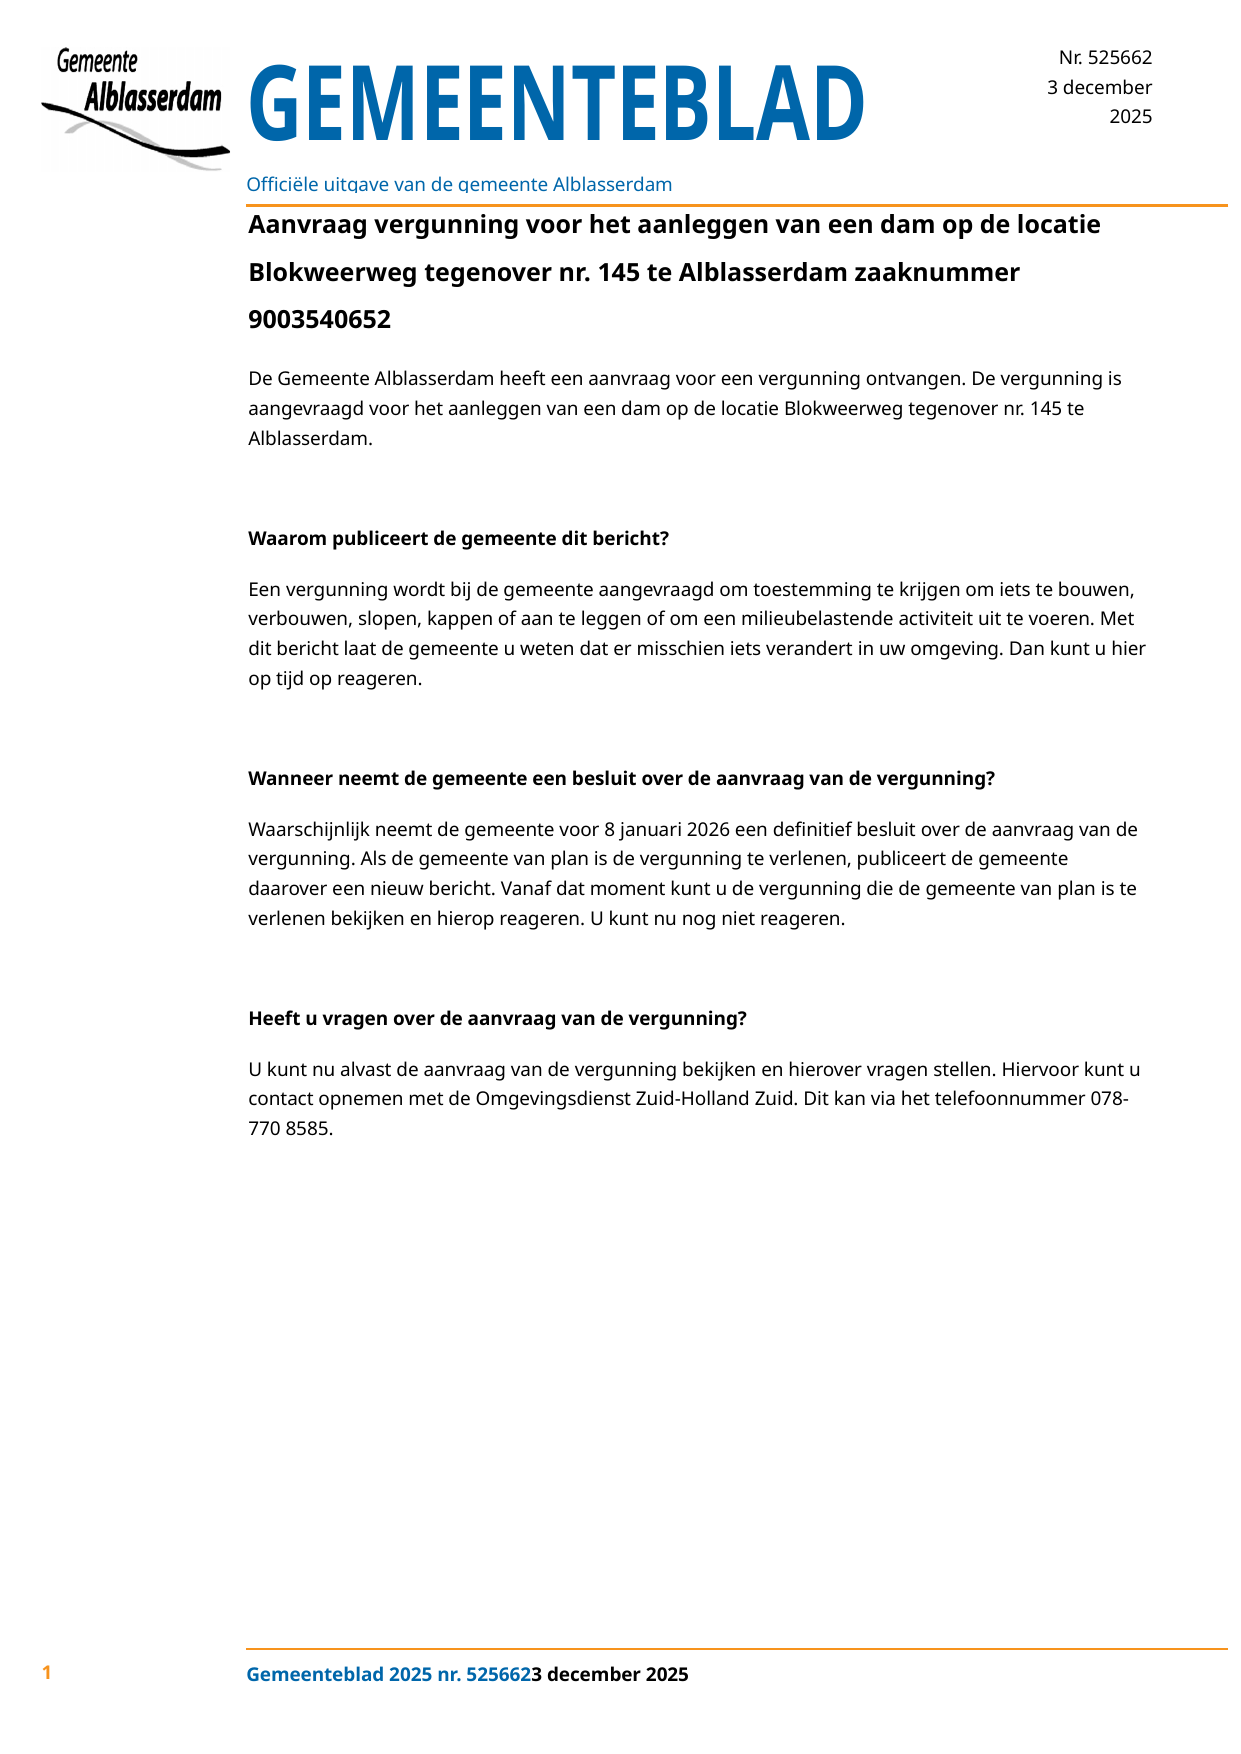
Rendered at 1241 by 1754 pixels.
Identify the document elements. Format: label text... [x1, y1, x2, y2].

text U kunt nu alvast de aanvraag van de vergunning bekijken en hierover vragen stellen. Hiervoor kunt u contact opnemen met de Omgevingsdienst Zuid-Holland Zuid. Dit kan via het telefoonnummer 078-770 8585. [248, 1056, 1152, 1141]
text Waarom publiceert de gemeente dit bericht? [248, 526, 1152, 551]
text Aanvraag vergunning voor het aanleggen van een dam op de locatie Blokweerweg tegenover nr. 145 te Alblasserdam zaaknummer 9003540652 [248, 207, 1152, 336]
text Wanneer neemt de gemeente een besluit over de aanvraag van de vergunning? [248, 766, 1152, 791]
text De Gemeente Alblasserdam heeft een aanvraag voor een vergunning ontvangen. De vergunning is aangevraagd voor het aanleggen van een dam op de locatie Blokweerweg tegenover nr. 145 te Alblasserdam. [248, 366, 1152, 450]
text Een vergunning wordt bij de gemeente aangevraagd om toestemming te krijgen om iets te bouwen, verbouwen, slopen, kappen of aan te leggen of om een milieubelastende activiteit uit te voeren. Met dit bericht laat de gemeente u weten dat er misschien iets verandert in uw omgeving. Dan kunt u hier op tijd op reageren. [248, 576, 1152, 690]
text Waarschijnlijk neemt de gemeente voor 8 januari 2026 een definitief besluit over de aanvraag van de vergunning. Als de gemeente van plan is de vergunning te verlenen, publiceert de gemeente daarover een nieuw bericht. Vanaf dat moment kunt u de vergunning die de gemeente van plan is te verlenen bekijken en hierop reageren. U kunt nu nog niet reageren. [248, 816, 1152, 930]
text Heeft u vragen over de aanvraag van de vergunning? [248, 1006, 1152, 1031]
picture [41, 47, 231, 172]
